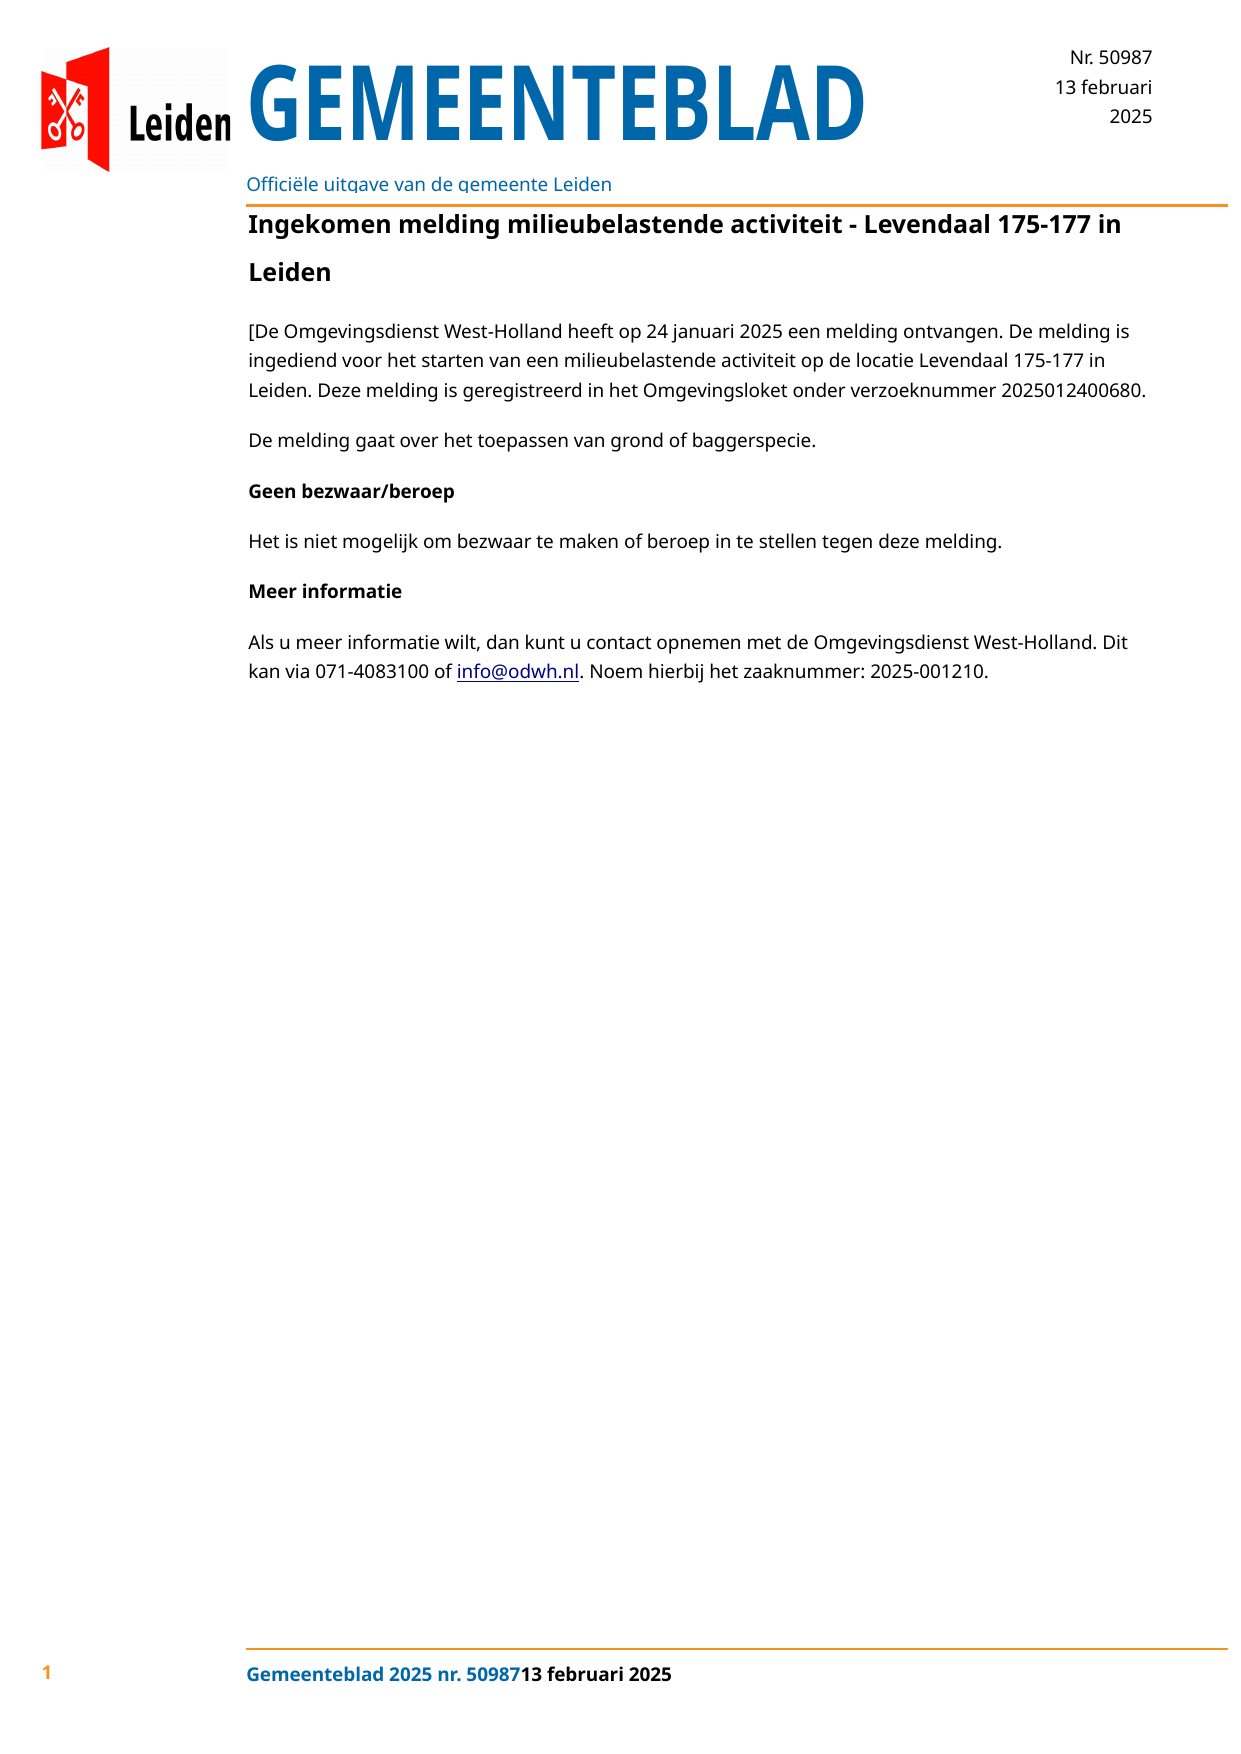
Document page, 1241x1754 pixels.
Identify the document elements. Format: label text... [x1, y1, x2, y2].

text Als u meer informatie wilt, dan kunt u contact opnemen met de Omgevingsdienst West-Holland. Dit kan via 071-4083100 of info@odwh.nl. Noem hierbij het zaaknummer: 2025-001210. [248, 629, 1152, 684]
text Geen bezwaar/beroep [248, 478, 1152, 504]
picture [41, 47, 231, 172]
text De melding gaat over het toepassen van grond of baggerspecie. [248, 427, 1152, 453]
text Meer informatie [248, 579, 1152, 604]
text Het is niet mogelijk om bezwaar te maken of beroep in te stellen tegen deze melding. [248, 528, 1152, 554]
text [De Omgevingsdienst West-Holland heeft op 24 januari 2025 een melding ontvangen. De melding is ingediend voor het starten van een milieubelastende activiteit op de locatie Levendaal 175-177 in Leiden. Deze melding is geregistreerd in het Omgevingsloket onder verzoeknummer 2025012400680. [248, 318, 1152, 403]
text Ingekomen melding milieubelastende activiteit - Levendaal 175-177 in Leiden [248, 207, 1152, 288]
